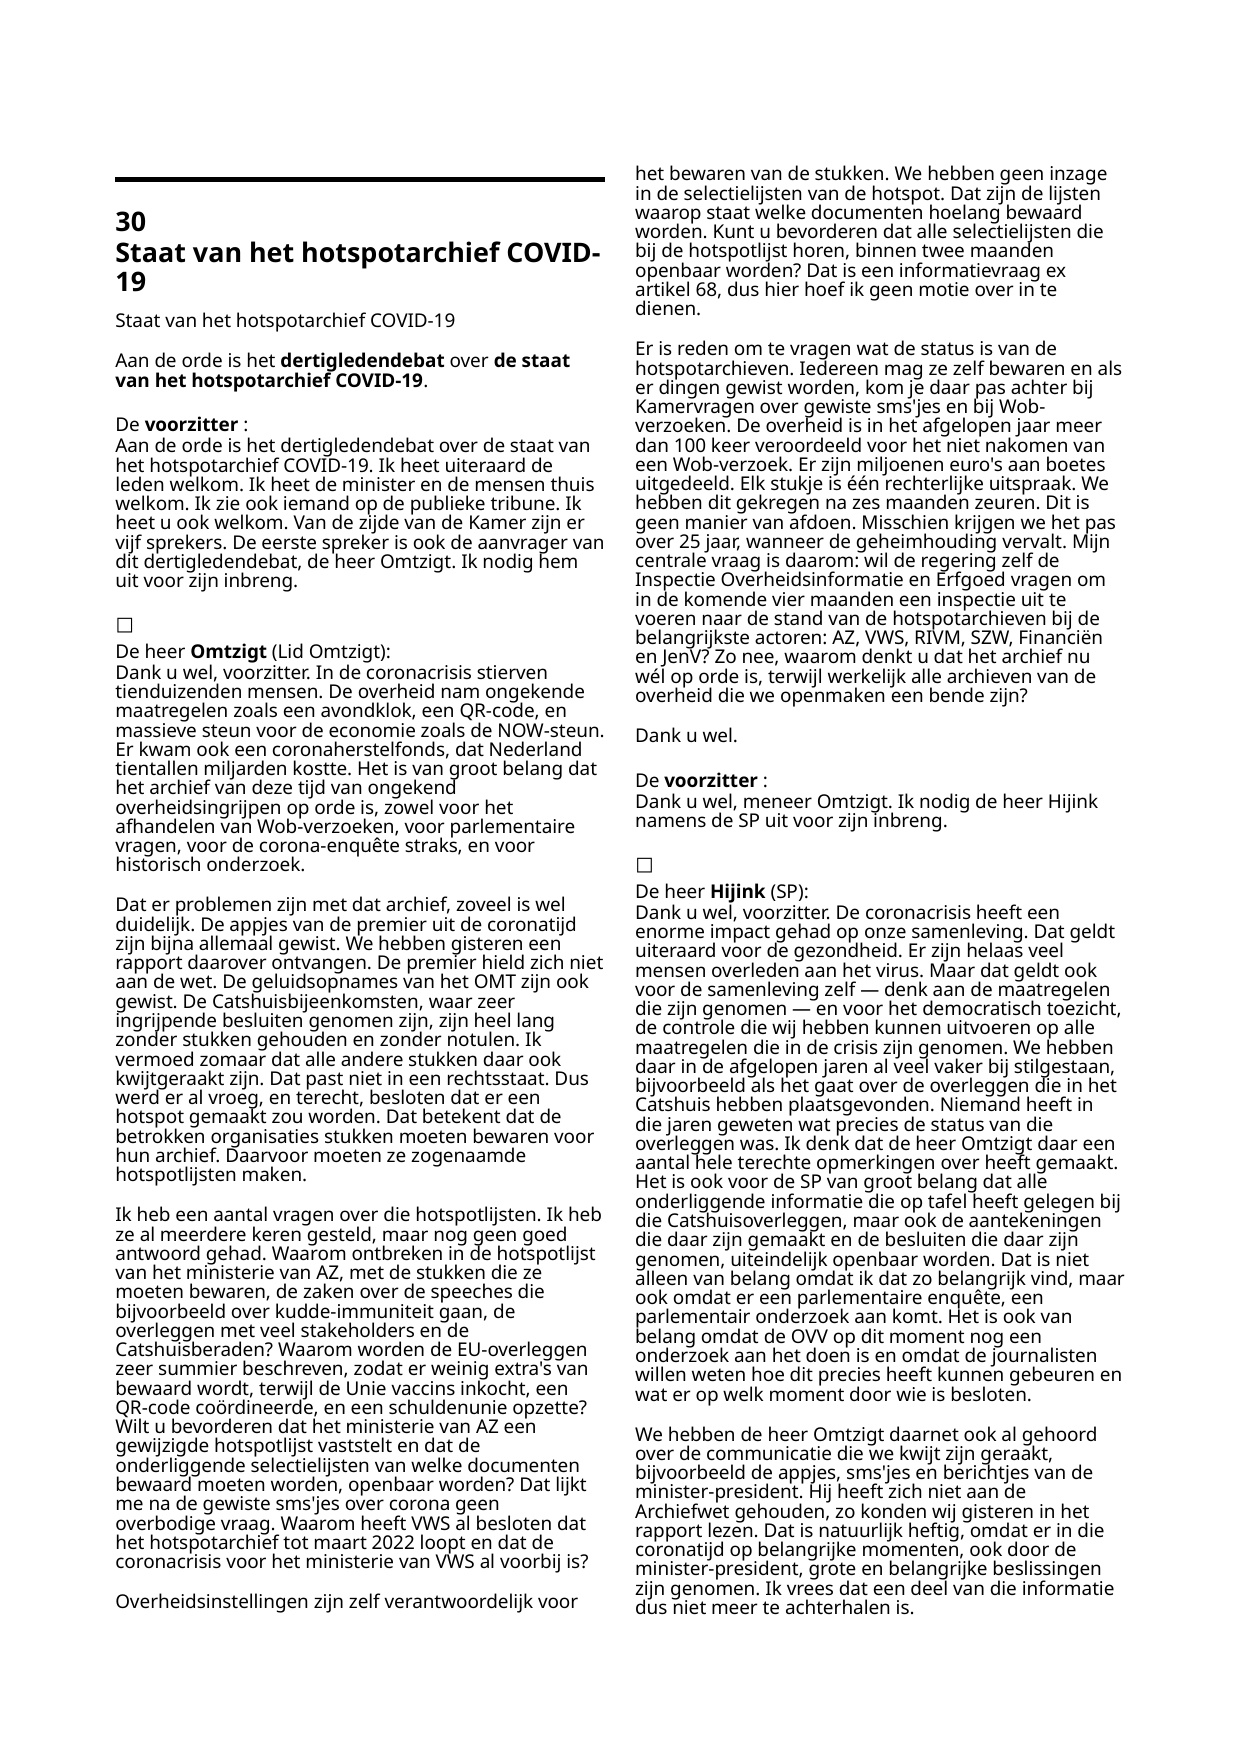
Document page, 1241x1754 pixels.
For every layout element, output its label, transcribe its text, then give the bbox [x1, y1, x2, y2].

text ⬜ [115, 612, 605, 638]
text Staat van het hotspotarchief COVID-19 [115, 239, 605, 312]
text Er is reden om te vragen wat de status is van de hotspotarchieven. Iedereen mag ze zelf bewaren en als er dingen gewist worden, kom je daar pas achter bij Kamervragen over gewiste sms'jes en bij Wob-verzoeken. De overheid is in het afgelopen jaar meer dan 100 keer veroordeeld voor het niet nakomen van een Wob-verzoek. Er zijn miljoenen euro's aan boetes uitgedeeld. Elk stukje is één rechterlijke uitspraak. We hebben dit gekregen na zes maanden zeuren. Dit is geen manier van afdoen. Misschien krijgen we het pas over 25 jaar, wanneer de geheimhouding vervalt. Mijn centrale vraag is daarom: wil de regering zelf de Inspectie Overheidsinformatie en Erfgoed vragen om in de komende vier maanden een inspectie uit te voeren naar de stand van de hotspotarchieven bij de belangrijkste actoren: AZ, VWS, RIVM, SZW, Financiën en JenV? Zo nee, waarom denkt u dat het archief nu wél op orde is, terwijl werkelijk alle archieven van de overheid die we openmaken een bende zijn? [635, 340, 1125, 706]
text Dank u wel. [635, 727, 1125, 746]
text 30 [115, 203, 605, 239]
text Dank u wel, voorzitter. De coronacrisis heeft een enorme impact gehad op onze samenleving. Dat geldt uiteraard voor de gezondheid. Er zijn helaas veel mensen overleden aan het virus. Maar dat geldt ook voor de samenleving zelf — denk aan de maatregelen die zijn genomen — en voor het democratisch toezicht, de controle die wij hebben kunnen uitvoeren op alle maatregelen die in de crisis zijn genomen. We hebben daar in de afgelopen jaren al veel vaker bij stilgestaan, bijvoorbeeld als het gaat over de overleggen die in het Catshuis hebben plaatsgevonden. Niemand heeft in die jaren geweten wat precies de status van die overleggen was. Ik denk dat de heer Omtzigt daar een aantal hele terechte opmerkingen over heeft gemaakt. Het is ook voor de SP van groot belang dat alle onderliggende informatie die op tafel heeft gelegen bij die Catshuisoverleggen, maar ook de aantekeningen die daar zijn gemaakt en de besluiten die daar zijn genomen, uiteindelijk openbaar worden. Dat is niet alleen van belang omdat ik dat zo belangrijk vind, maar ook omdat er een parlementaire enquête, een parlementair onderzoek aan komt. Het is ook van belang omdat de OVV op dit moment nog een onderzoek aan het doen is en omdat de journalisten willen weten hoe dit precies heeft kunnen gebeuren en wat er op welk moment door wie is besloten. [635, 904, 1125, 1405]
text De voorzitter : [635, 767, 1125, 793]
text De voorzitter : [115, 412, 605, 437]
text ⬜ [635, 852, 1125, 878]
text We hebben de heer Omtzigt daarnet ook al gehoord over de communicatie die we kwijt zijn geraakt, bijvoorbeeld de appjes, sms'jes en berichtjes van de minister-president. Hij heeft zich niet aan de Archiefwet gehouden, zo konden wij gisteren in het rapport lezen. Dat is natuurlijk heftig, omdat er in die coronatijd op belangrijke momenten, ook door de minister-president, grote en belangrijke beslissingen zijn genomen. Ik vrees dat een deel van die informatie dus niet meer te achterhalen is. [635, 1426, 1125, 1618]
text Dank u wel, meneer Omtzigt. Ik nodig de heer Hijink namens de SP uit voor zijn inbreng. [635, 793, 1125, 831]
text Dat er problemen zijn met dat archief, zoveel is wel duidelijk. De appjes van de premier uit de coronatijd zijn bijna allemaal gewist. We hebben gisteren een rapport daarover ontvangen. De premier hield zich niet aan de wet. De geluidsopnames van het OMT zijn ook gewist. De Catshuisbijeenkomsten, waar zeer ingrijpende besluiten genomen zijn, zijn heel lang zonder stukken gehouden en zonder notulen. Ik vermoed zomaar dat alle andere stukken daar ook kwijtgeraakt zijn. Dat past niet in een rechtsstaat. Dus werd er al vroeg, en terecht, besloten dat er een hotspot gemaakt zou worden. Dat betekent dat de betrokken organisaties stukken moeten bewaren voor hun archief. Daarvoor moeten ze zogenaamde hotspotlijsten maken. [115, 896, 605, 1186]
text De heer Hijink (SP): [635, 878, 1125, 904]
text Dank u wel, voorzitter. In de coronacrisis stierven tienduizenden mensen. De overheid nam ongekende maatregelen zoals een avondklok, een QR-code, en massieve steun voor de economie zoals de NOW-steun. Er kwam ook een coronaherstelfonds, dat Nederland tientallen miljarden kostte. Het is van groot belang dat het archief van deze tijd van ongekend overheidsingrijpen op orde is, zowel voor het afhandelen van Wob-verzoeken, voor parlementaire vragen, voor de corona-enquête straks, en voor historisch onderzoek. [115, 664, 605, 876]
text Aan de orde is het dertigledendebat over de staat van het hotspotarchief COVID-19. Ik heet uiteraard de leden welkom. Ik heet de minister en de mensen thuis welkom. Ik zie ook iemand op de publieke tribune. Ik heet u ook welkom. Van de zijde van de Kamer zijn er vijf sprekers. De eerste spreker is ook de aanvrager van dit dertigledendebat, de heer Omtzigt. Ik nodig hem uit voor zijn inbreng. [115, 437, 605, 591]
text Staat van het hotspotarchief COVID-19 [115, 312, 605, 332]
text Overheidsinstellingen zijn zelf verantwoordelijk voor [115, 1593, 605, 1612]
text Ik heb een aantal vragen over die hotspotlijsten. Ik heb ze al meerdere keren gesteld, maar nog geen goed antwoord gehad. Waarom ontbreken in de hotspotlijst van het ministerie van AZ, met de stukken die ze moeten bewaren, de zaken over de speeches die bijvoorbeeld over kudde-immuniteit gaan, de overleggen met veel stakeholders en de Catshuisberaden? Waarom worden de EU-overleggen zeer summier beschreven, zodat er weinig extra's van bewaard wordt, terwijl de Unie vaccins inkocht, een QR-code coördineerde, en een schuldenunie opzette? Wilt u bevorderen dat het ministerie van AZ een gewijzigde hotspotlijst vaststelt en dat de onderliggende selectielijsten van welke documenten bewaard moeten worden, openbaar worden? Dat lijkt me na de gewiste sms'jes over corona geen overbodige vraag. Waarom heeft VWS al besloten dat het hotspotarchief tot maart 2022 loopt en dat de coronacrisis voor het ministerie van VWS al voorbij is? [115, 1206, 605, 1572]
text het bewaren van de stukken. We hebben geen inzage in de selectielijsten van de hotspot. Dat zijn de lijsten waarop staat welke documenten hoelang bewaard worden. Kunt u bevorderen dat alle selectielijsten die bij de hotspotlijst horen, binnen twee maanden openbaar worden? Dat is een informatievraag ex artikel 68, dus hier hoef ik geen motie over in te dienen. [635, 165, 1125, 319]
text Aan de orde is het dertigledendebat over de staat van het hotspotarchief COVID-19. [115, 352, 605, 391]
text De heer Omtzigt (Lid Omtzigt): [115, 638, 605, 664]
